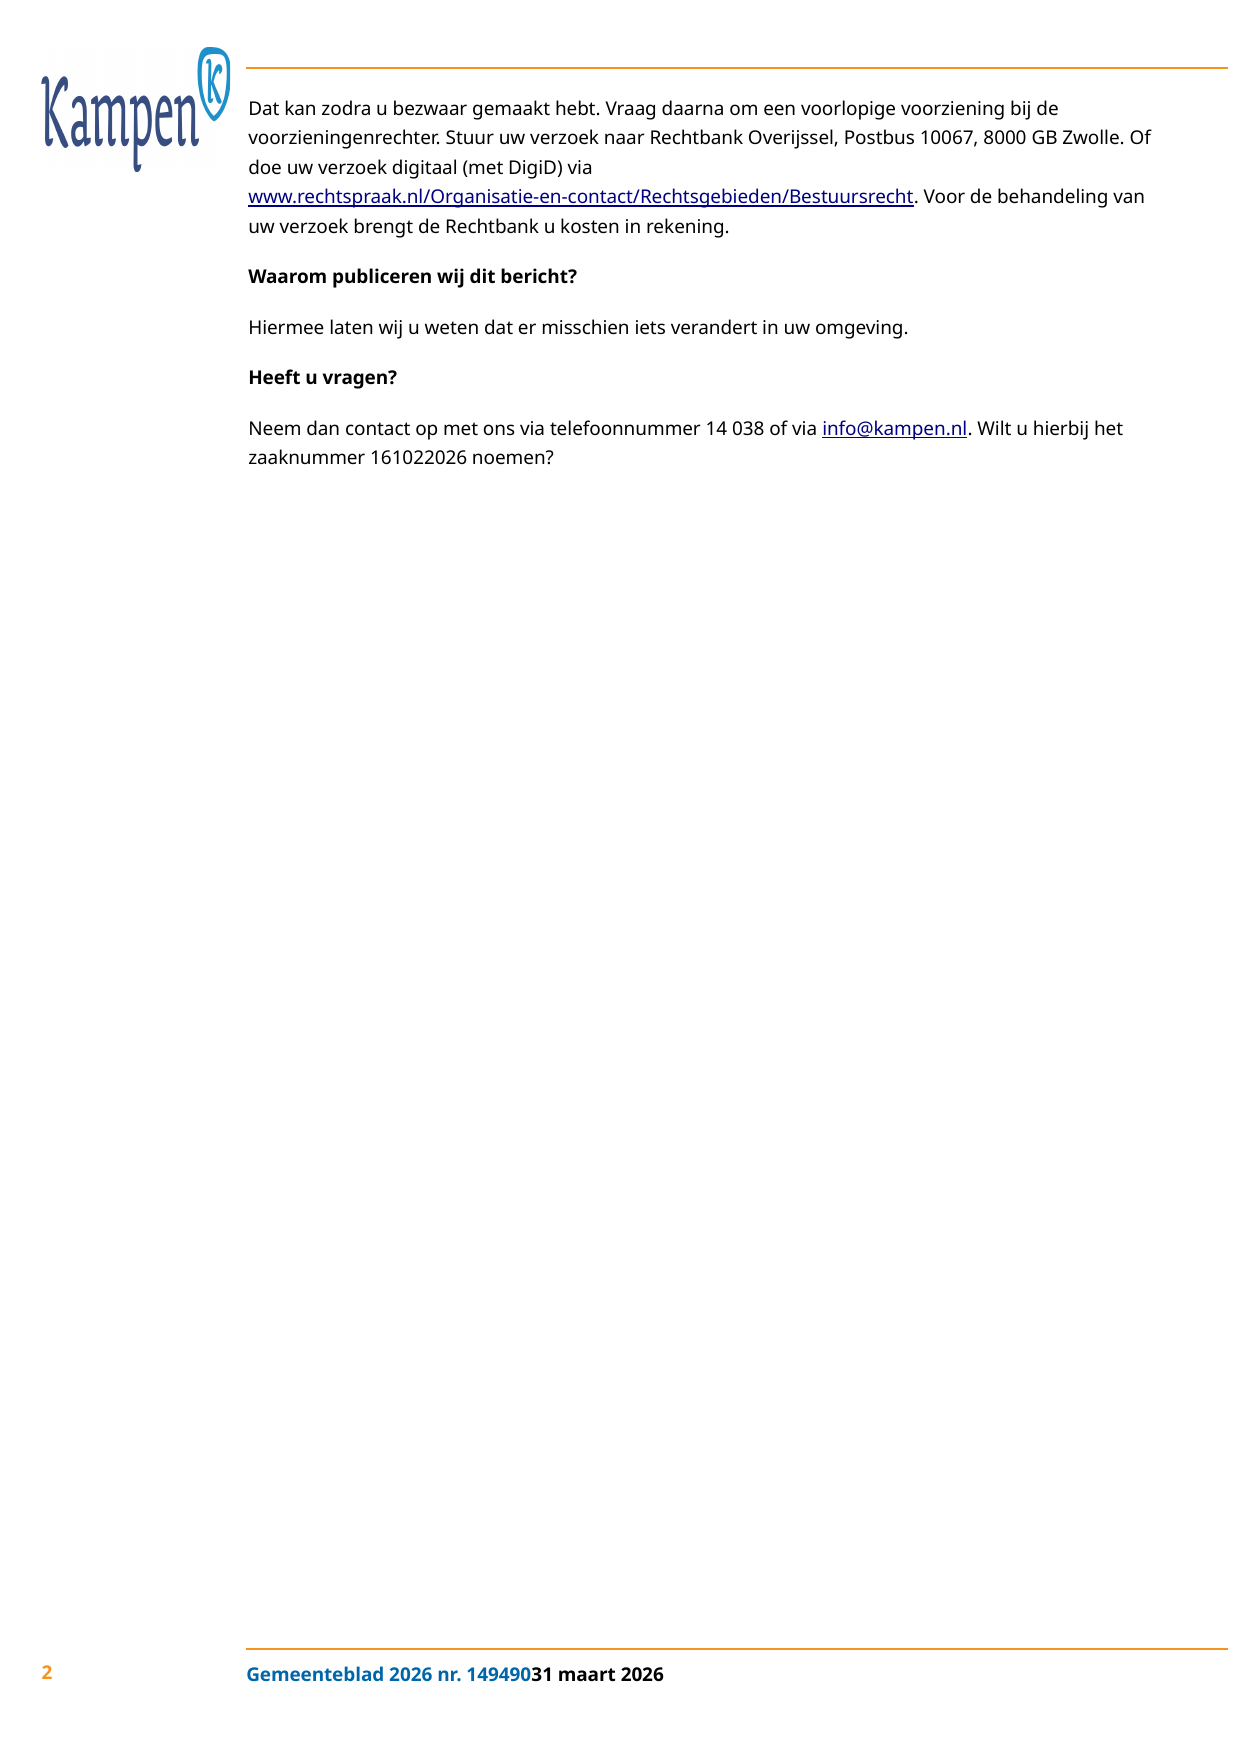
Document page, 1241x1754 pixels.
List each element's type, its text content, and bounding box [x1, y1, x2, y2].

text Heeft u vragen? [248, 364, 1152, 390]
text Dat kan zodra u bezwaar gemaakt hebt. Vraag daarna om een voorlopige voorziening bij de voorzieningenrechter. Stuur uw verzoek naar Rechtbank Overijssel, Postbus 10067, 8000 GB Zwolle. Of doe uw verzoek digitaal (met DigiD) via www.rechtspraak.nl/Organisatie-en-contact/Rechtsgebieden/Bestuursrecht. Voor de behandeling van uw verzoek brengt de Rechtbank u kosten in rekening. [248, 95, 1152, 239]
text Neem dan contact op met ons via telefoonnummer 14 038 of via info@kampen.nl. Wilt u hierbij het zaaknummer 161022026 noemen? [248, 415, 1152, 470]
picture [41, 47, 231, 172]
text Hiermee laten wij u weten dat er misschien iets verandert in uw omgeving. [248, 314, 1152, 340]
text Waarom publiceren wij dit bericht? [248, 263, 1152, 289]
